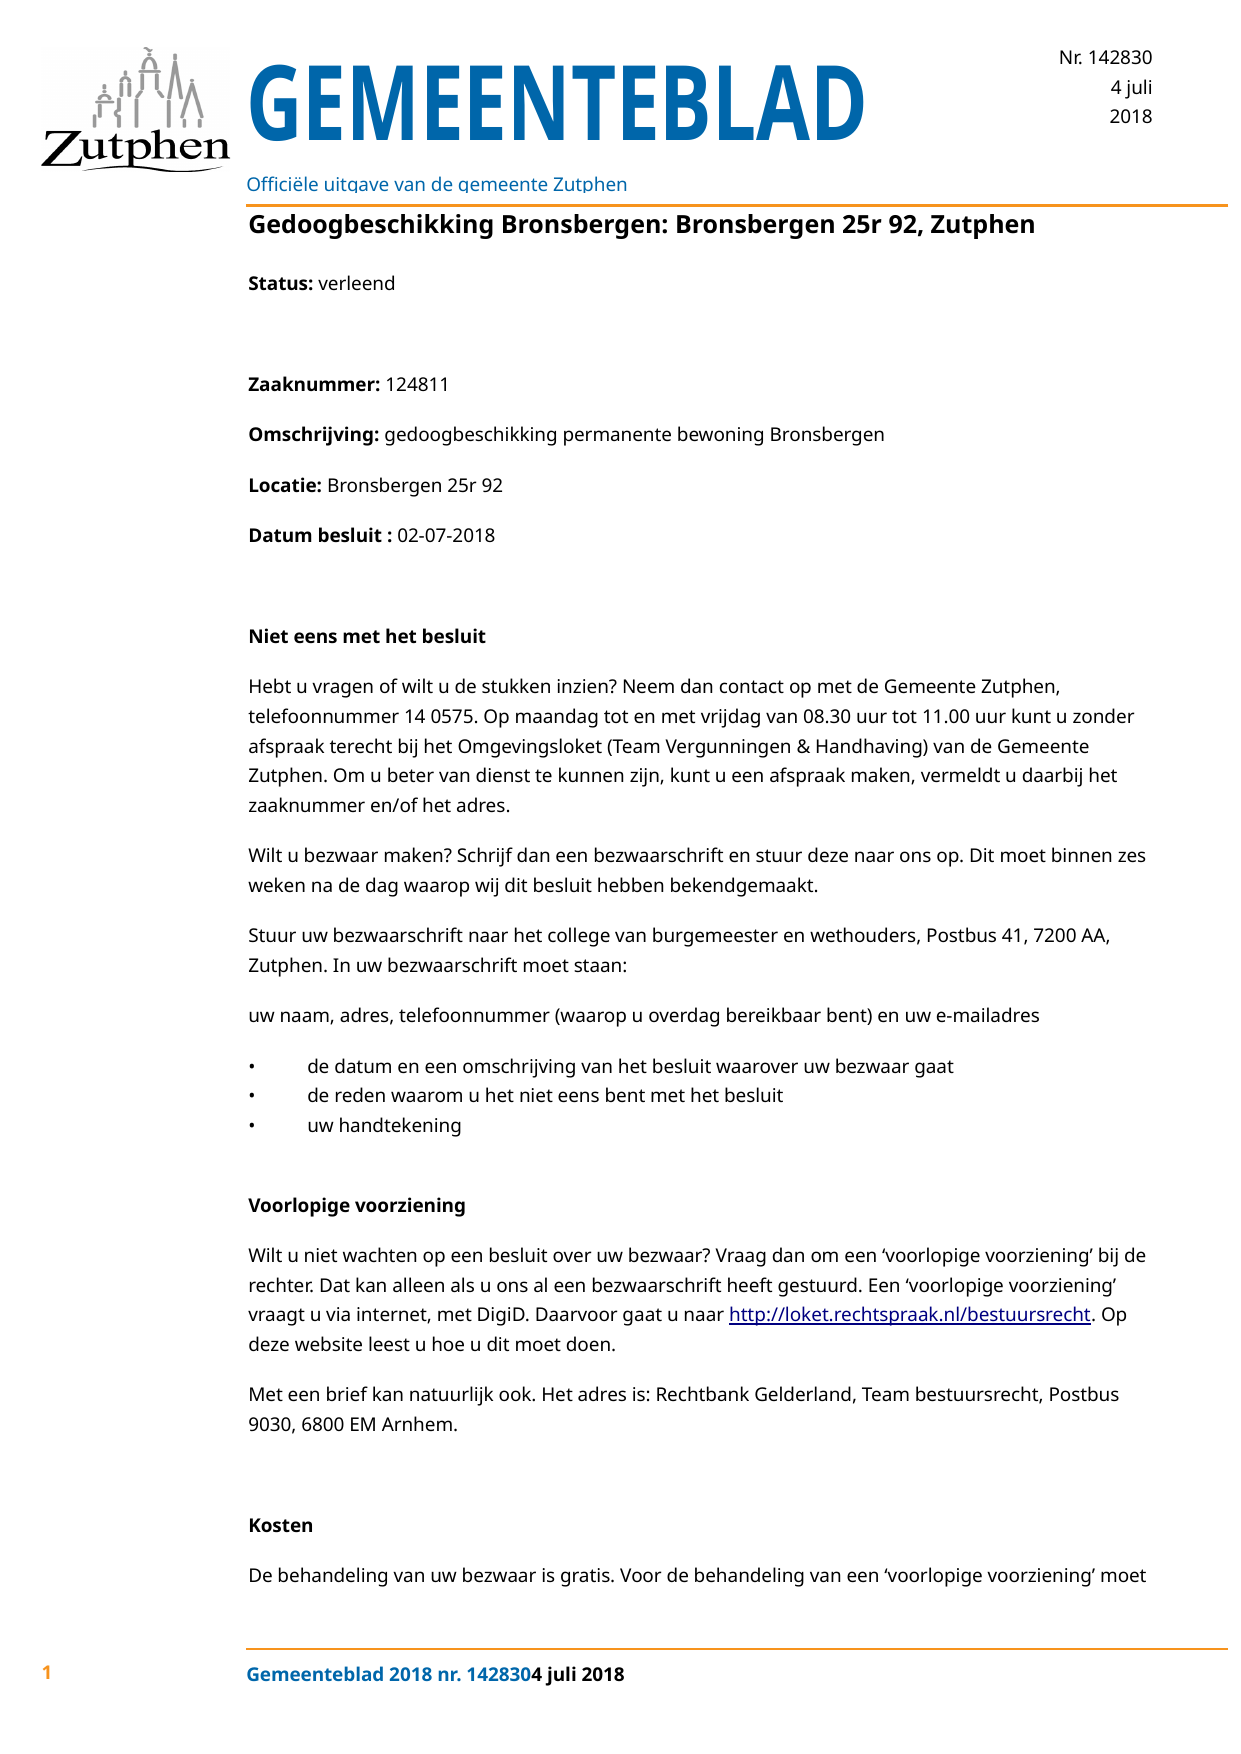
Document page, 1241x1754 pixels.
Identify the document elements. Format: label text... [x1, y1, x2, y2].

picture [41, 47, 231, 172]
text uw naam, adres, telefoonnummer (waarop u overdag bereikbaar bent) en uw e-mailadres [248, 1002, 1152, 1028]
text Kosten [248, 1512, 1152, 1538]
text Met een brief kan natuurlijk ook. Het adres is: Rechtbank Gelderland, Team bestuursrecht, Postbus 9030, 6800 EM Arnhem. [248, 1382, 1152, 1437]
text Hebt u vragen of wilt u de stukken inzien? Neem dan contact op met de Gemeente Zutphen, telefoonnummer 14 0575. Op maandag tot en met vrijdag van 08.30 uur tot 11.00 uur kunt u zonder afspraak terecht bij het Omgevingsloket (Team Vergunningen & Handhaving) van de Gemeente Zutphen. Om u beter van dienst te kunnen zijn, kunt u een afspraak maken, vermeldt u daarbij het zaaknummer en/of het adres. [248, 674, 1152, 818]
list uw handtekening [248, 1112, 1152, 1138]
text Locatie: Bronsbergen 25r 92 [248, 472, 1152, 498]
list de reden waarom u het niet eens bent met het besluit [248, 1082, 1152, 1108]
text Wilt u bezwaar maken? Schrijf dan een bezwaarschrift en stuur deze naar ons op. Dit moet binnen zes weken na de dag waarop wij dit besluit hebben bekendgemaakt. [248, 842, 1152, 898]
list de datum en een omschrijving van het besluit waarover uw bezwaar gaat [248, 1053, 1152, 1078]
text Voorlopige voorziening [248, 1192, 1152, 1218]
text Niet eens met het besluit [248, 623, 1152, 649]
text Zaaknummer: 124811 [248, 371, 1152, 397]
text Stuur uw bezwaarschrift naar het college van burgemeester en wethouders, Postbus 41, 7200 AA, Zutphen. In uw bezwaarschrift moet staan: [248, 922, 1152, 978]
text Gedoogbeschikking Bronsbergen: Bronsbergen 25r 92, Zutphen [248, 207, 1152, 241]
text Wilt u niet wachten op een besluit over uw bezwaar? Vraag dan om een ‘voorlopige voorziening’ bij de rechter. Dat kan alleen als u ons al een bezwaarschrift heeft gestuurd. Een ‘voorlopige voorziening’ vraagt u via internet, met DigiD. Daarvoor gaat u naar http://loket.rechtspraak.nl/bestuursrecht. Op deze website leest u hoe u dit moet doen. [248, 1242, 1152, 1357]
text Omschrijving: gedoogbeschikking permanente bewoning Bronsbergen [248, 422, 1152, 447]
text Datum besluit : 02-07-2018 [248, 522, 1152, 548]
text Status: verleend [248, 270, 1152, 296]
text De behandeling van uw bezwaar is gratis. Voor de behandeling van een ‘voorlopige voorziening’ moet [248, 1562, 1152, 1588]
